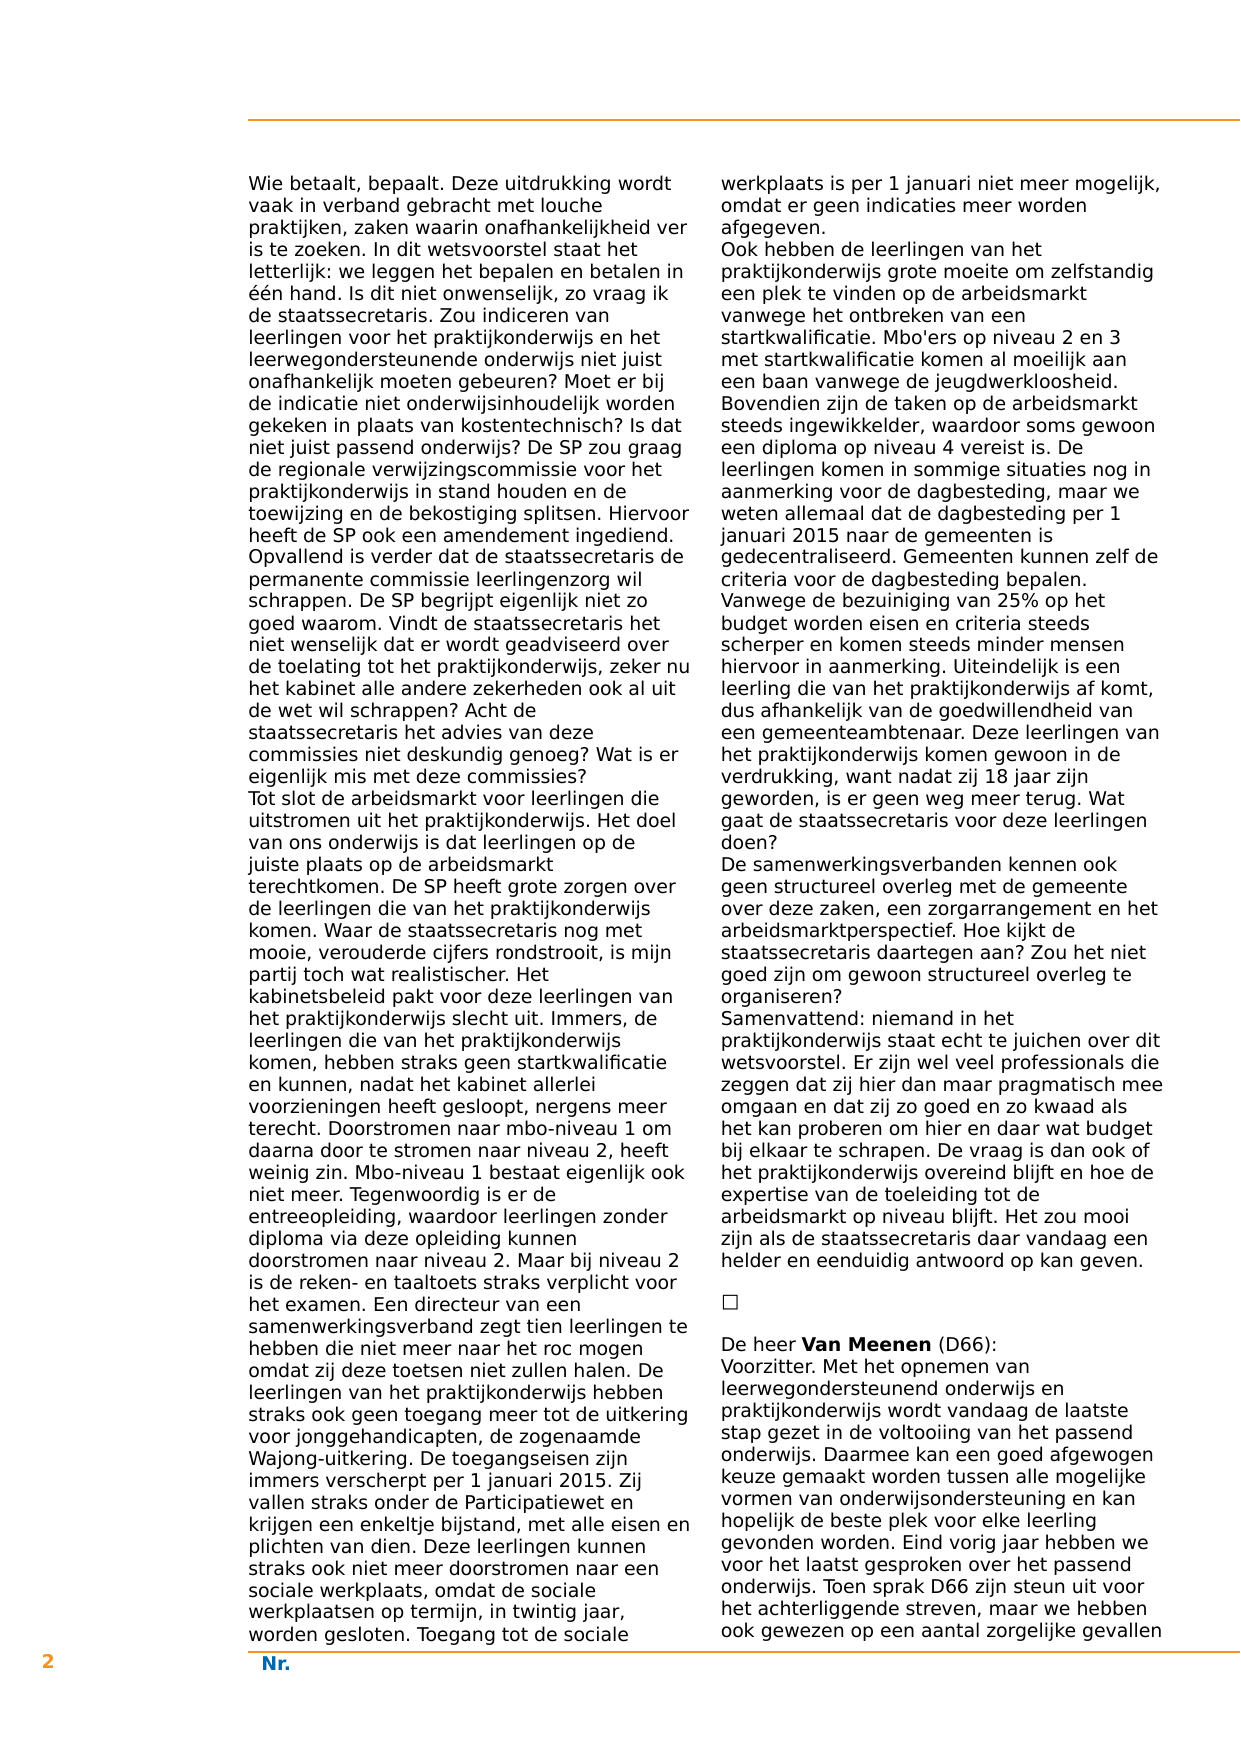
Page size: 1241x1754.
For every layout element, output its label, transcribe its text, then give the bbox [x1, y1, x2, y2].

text Ook hebben de leerlingen van het praktijkonderwijs grote moeite om zelfstandig een plek te vinden op de arbeidsmarkt vanwege het ontbreken van een startkwalificatie. Mbo'ers op niveau 2 en 3 met startkwalificatie komen al moeilijk aan een baan vanwege de jeugdwerkloosheid. Bovendien zijn de taken op de arbeidsmarkt steeds ingewikkelder, waardoor soms gewoon een diploma op niveau 4 vereist is. De leerlingen komen in sommige situaties nog in aanmerking voor de dagbesteding, maar we weten allemaal dat de dagbesteding per 1 januari 2015 naar de gemeenten is gedecentraliseerd. Gemeenten kunnen zelf de criteria voor de dagbesteding bepalen. Vanwege de bezuiniging van 25% op het budget worden eisen en criteria steeds scherper en komen steeds minder mensen hiervoor in aanmerking. Uiteindelijk is een leerling die van het praktijkonderwijs af komt, dus afhankelijk van de goedwillendheid van een gemeenteambtenaar. Deze leerlingen van het praktijkonderwijs komen gewoon in de verdrukking, want nadat zij 18 jaar zijn geworden, is er geen weg meer terug. Wat gaat de staatssecretaris voor deze leerlingen doen? [721, 239, 1163, 854]
text Tot slot de arbeidsmarkt voor leerlingen die uitstromen uit het praktijkonderwijs. Het doel van ons onderwijs is dat leerlingen op de juiste plaats op de arbeidsmarkt terechtkomen. De SP heeft grote zorgen over de leerlingen die van het praktijkonderwijs komen. Waar de staatssecretaris nog met mooie, verouderde cijfers rondstrooit, is mijn partij toch wat realistischer. Het kabinetsbeleid pakt voor deze leerlingen van het praktijkonderwijs slecht uit. Immers, de leerlingen die van het praktijkonderwijs komen, hebben straks geen startkwalificatie en kunnen, nadat het kabinet allerlei voorzieningen heeft gesloopt, nergens meer terecht. Doorstromen naar mbo-niveau 1 om daarna door te stromen naar niveau 2, heeft weinig zin. Mbo-niveau 1 bestaat eigenlijk ook niet meer. Tegenwoordig is er de entreeopleiding, waardoor leerlingen zonder diploma via deze opleiding kunnen doorstromen naar niveau 2. Maar bij niveau 2 is de reken- en taaltoets straks verplicht voor het examen. Een directeur van een samenwerkingsverband zegt tien leerlingen te hebben die niet meer naar het roc mogen omdat zij deze toetsen niet zullen halen. De leerlingen van het praktijkonderwijs hebben straks ook geen toegang meer tot de uitkering voor jonggehandicapten, de zogenaamde Wajong-uitkering. De toegangseisen zijn immers verscherpt per 1 januari 2015. Zij vallen straks onder de Participatiewet en krijgen een enkeltje bijstand, met alle eisen en plichten van dien. Deze leerlingen kunnen straks ook niet meer doorstromen naar een sociale werkplaats, omdat de sociale werkplaatsen op termijn, in twintig jaar, worden gesloten. Toegang tot de sociale [248, 788, 691, 1645]
text De heer Van Meenen (D66): [721, 1334, 1163, 1356]
text Wie betaalt, bepaalt. Deze uitdrukking wordt vaak in verband gebracht met louche praktijken, zaken waarin onafhankelijkheid ver is te zoeken. In dit wetsvoorstel staat het letterlijk: we leggen het bepalen en betalen in één hand. Is dit niet onwenselijk, zo vraag ik de staatssecretaris. Zou indiceren van leerlingen voor het praktijkonderwijs en het leerwegondersteunende onderwijs niet juist onafhankelijk moeten gebeuren? Moet er bij de indicatie niet onderwijsinhoudelijk worden gekeken in plaats van kostentechnisch? Is dat niet juist passend onderwijs? De SP zou graag de regionale verwijzingscommissie voor het praktijkonderwijs in stand houden en de toewijzing en de bekostiging splitsen. Hiervoor heeft de SP ook een amendement ingediend. [248, 173, 691, 546]
text ⬜ [721, 1292, 1163, 1314]
text Opvallend is verder dat de staatssecretaris de permanente commissie leerlingenzorg wil schrappen. De SP begrijpt eigenlijk niet zo goed waarom. Vindt de staatssecretaris het niet wenselijk dat er wordt geadviseerd over de toelating tot het praktijkonderwijs, zeker nu het kabinet alle andere zekerheden ook al uit de wet wil schrappen? Acht de staatssecretaris het advies van deze commissies niet deskundig genoeg? Wat is er eigenlijk mis met deze commissies? [248, 546, 691, 788]
text Voorzitter. Met het opnemen van leerwegondersteunend onderwijs en praktijkonderwijs wordt vandaag de laatste stap gezet in de voltooiing van het passend onderwijs. Daarmee kan een goed afgewogen keuze gemaakt worden tussen alle mogelijke vormen van onderwijsondersteuning en kan hopelijk de beste plek voor elke leerling gevonden worden. Eind vorig jaar hebben we voor het laatst gesproken over het passend onderwijs. Toen sprak D66 zijn steun uit voor het achterliggende streven, maar we hebben ook gewezen op een aantal zorgelijke gevallen [721, 1356, 1163, 1641]
text Samenvattend: niemand in het praktijkonderwijs staat echt te juichen over dit wetsvoorstel. Er zijn wel veel professionals die zeggen dat zij hier dan maar pragmatisch mee omgaan en dat zij zo goed en zo kwaad als het kan proberen om hier en daar wat budget bij elkaar te schrapen. De vraag is dan ook of het praktijkonderwijs overeind blijft en hoe de expertise van de toeleiding tot de arbeidsmarkt op niveau blijft. Het zou mooi zijn als de staatssecretaris daar vandaag een helder en eenduidig antwoord op kan geven. [721, 1008, 1163, 1272]
text werkplaats is per 1 januari niet meer mogelijk, omdat er geen indicaties meer worden afgegeven. [721, 173, 1163, 239]
text De samenwerkingsverbanden kennen ook geen structureel overleg met de gemeente over deze zaken, een zorgarrangement en het arbeidsmarktperspectief. Hoe kijkt de staatssecretaris daartegen aan? Zou het niet goed zijn om gewoon structureel overleg te organiseren? [721, 854, 1163, 1008]
